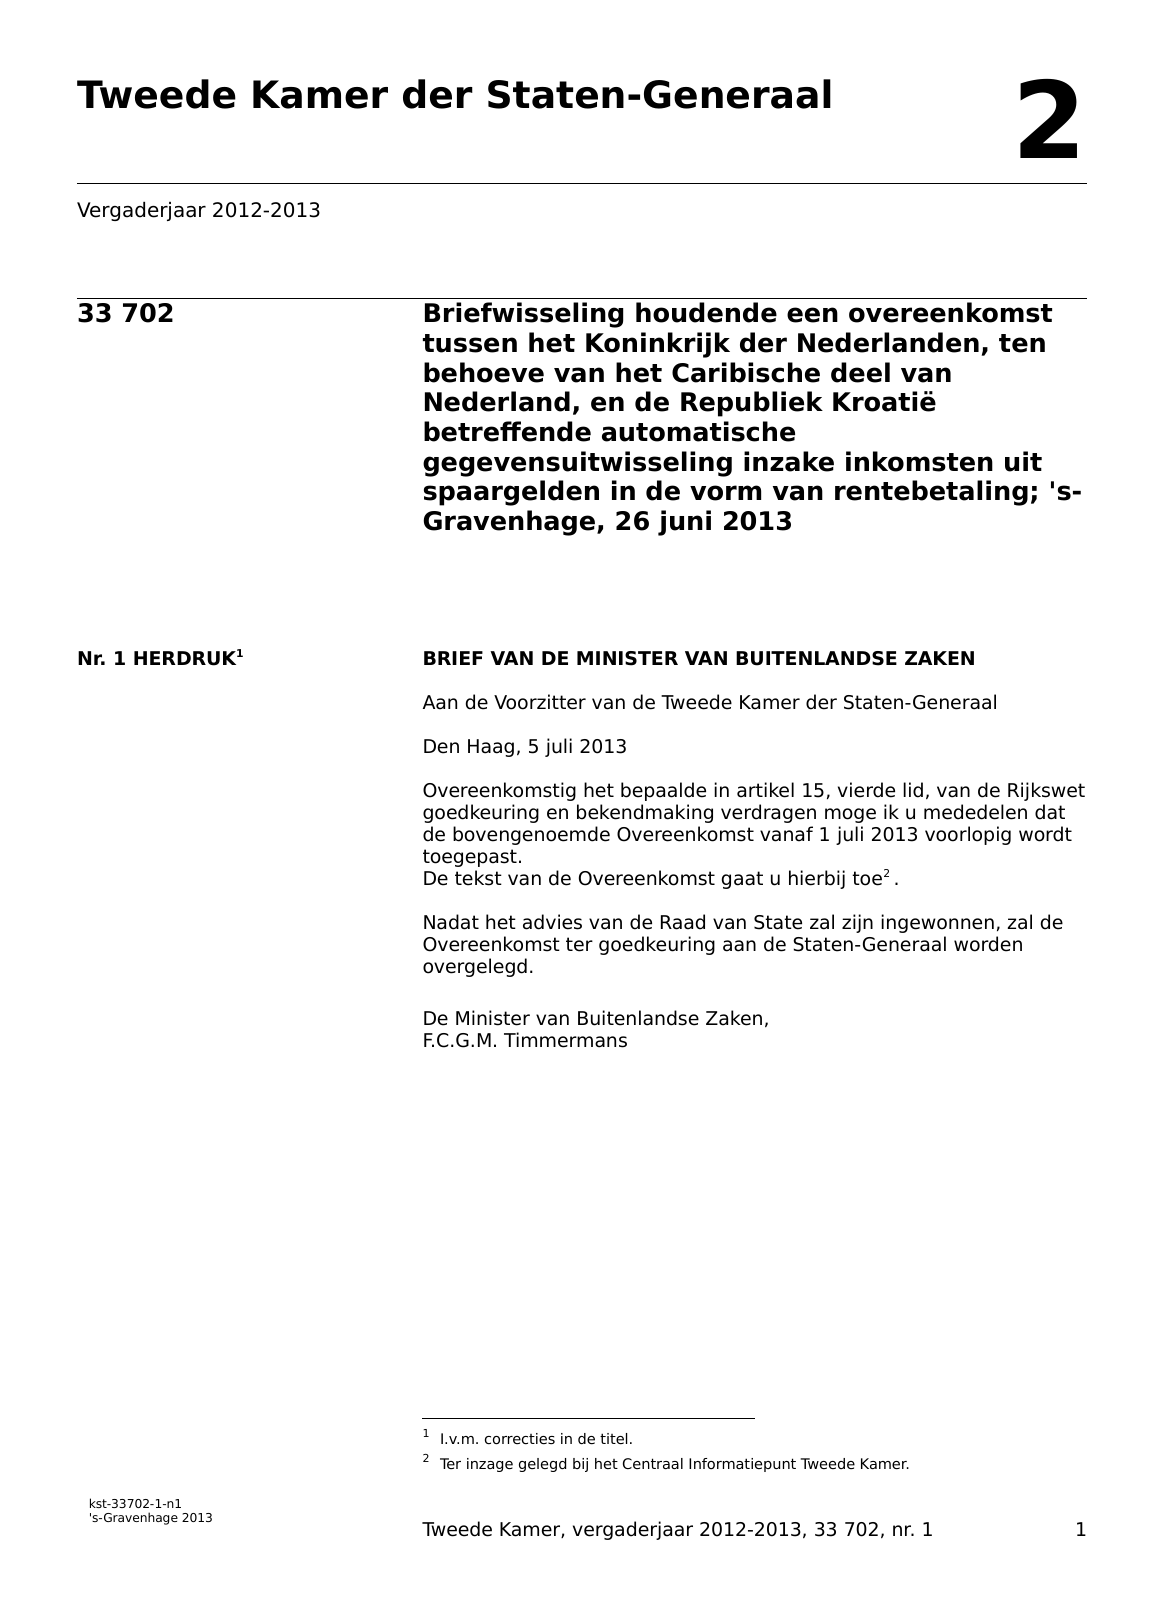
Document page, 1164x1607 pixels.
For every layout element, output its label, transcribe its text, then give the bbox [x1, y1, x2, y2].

text Aan de Voorzitter van de Tweede Kamer der Staten-Generaal [422, 692, 1087, 714]
text De tekst van de Overeenkomst gaat u hierbij toe. [422, 868, 1087, 890]
text kst-33702-1-n1 [88, 1497, 323, 1511]
table_cell Vergaderjaar 2012-2013 [77, 184, 1087, 298]
text De Minister van Buitenlandse Zaken, F.C.G.M. Timmermans [422, 1008, 1087, 1052]
text Ter inzage gelegd bij het Centraal Informatiepunt Tweede Kamer. [422, 1452, 1087, 1474]
table_header Tweede Kamer der Staten-Generaal [77, 59, 886, 183]
text Nadat het advies van de Raad van State zal zijn ingewonnen, zal de Overeenkomst ter goedkeuring aan de Staten-Generaal worden overgelegd. [422, 912, 1087, 978]
subtitle 33 702 Briefwisseling houdende een overeenkomst tussen het Koninkrijk der Nederlanden, ten behoeve van het Caribische deel van Nederland, en de Republiek Kroatië betreffende automatische gegevensuitwisseling inzake inkomsten uit spaargelden in de vorm van rentebetaling; 's-Gravenhage, 26 juni 2013 [77, 299, 1087, 536]
subtitle Nr. 1 HERDRUK BRIEF VAN DE MINISTER VAN BUITENLANDSE ZAKEN [77, 647, 1087, 669]
table_header 2 [886, 59, 1087, 183]
text Den Haag, 5 juli 2013 [422, 736, 1087, 758]
text I.v.m. correcties in de titel. [422, 1427, 1087, 1449]
text Overeenkomstig het bepaalde in artikel 15, vierde lid, van de Rijkswet goedkeuring en bekendmaking verdragen moge ik u mededelen dat de bovengenoemde Overeenkomst vanaf 1 juli 2013 voorlopig wordt toegepast. [422, 780, 1087, 868]
text 's-Gravenhage 2013 [88, 1511, 323, 1525]
